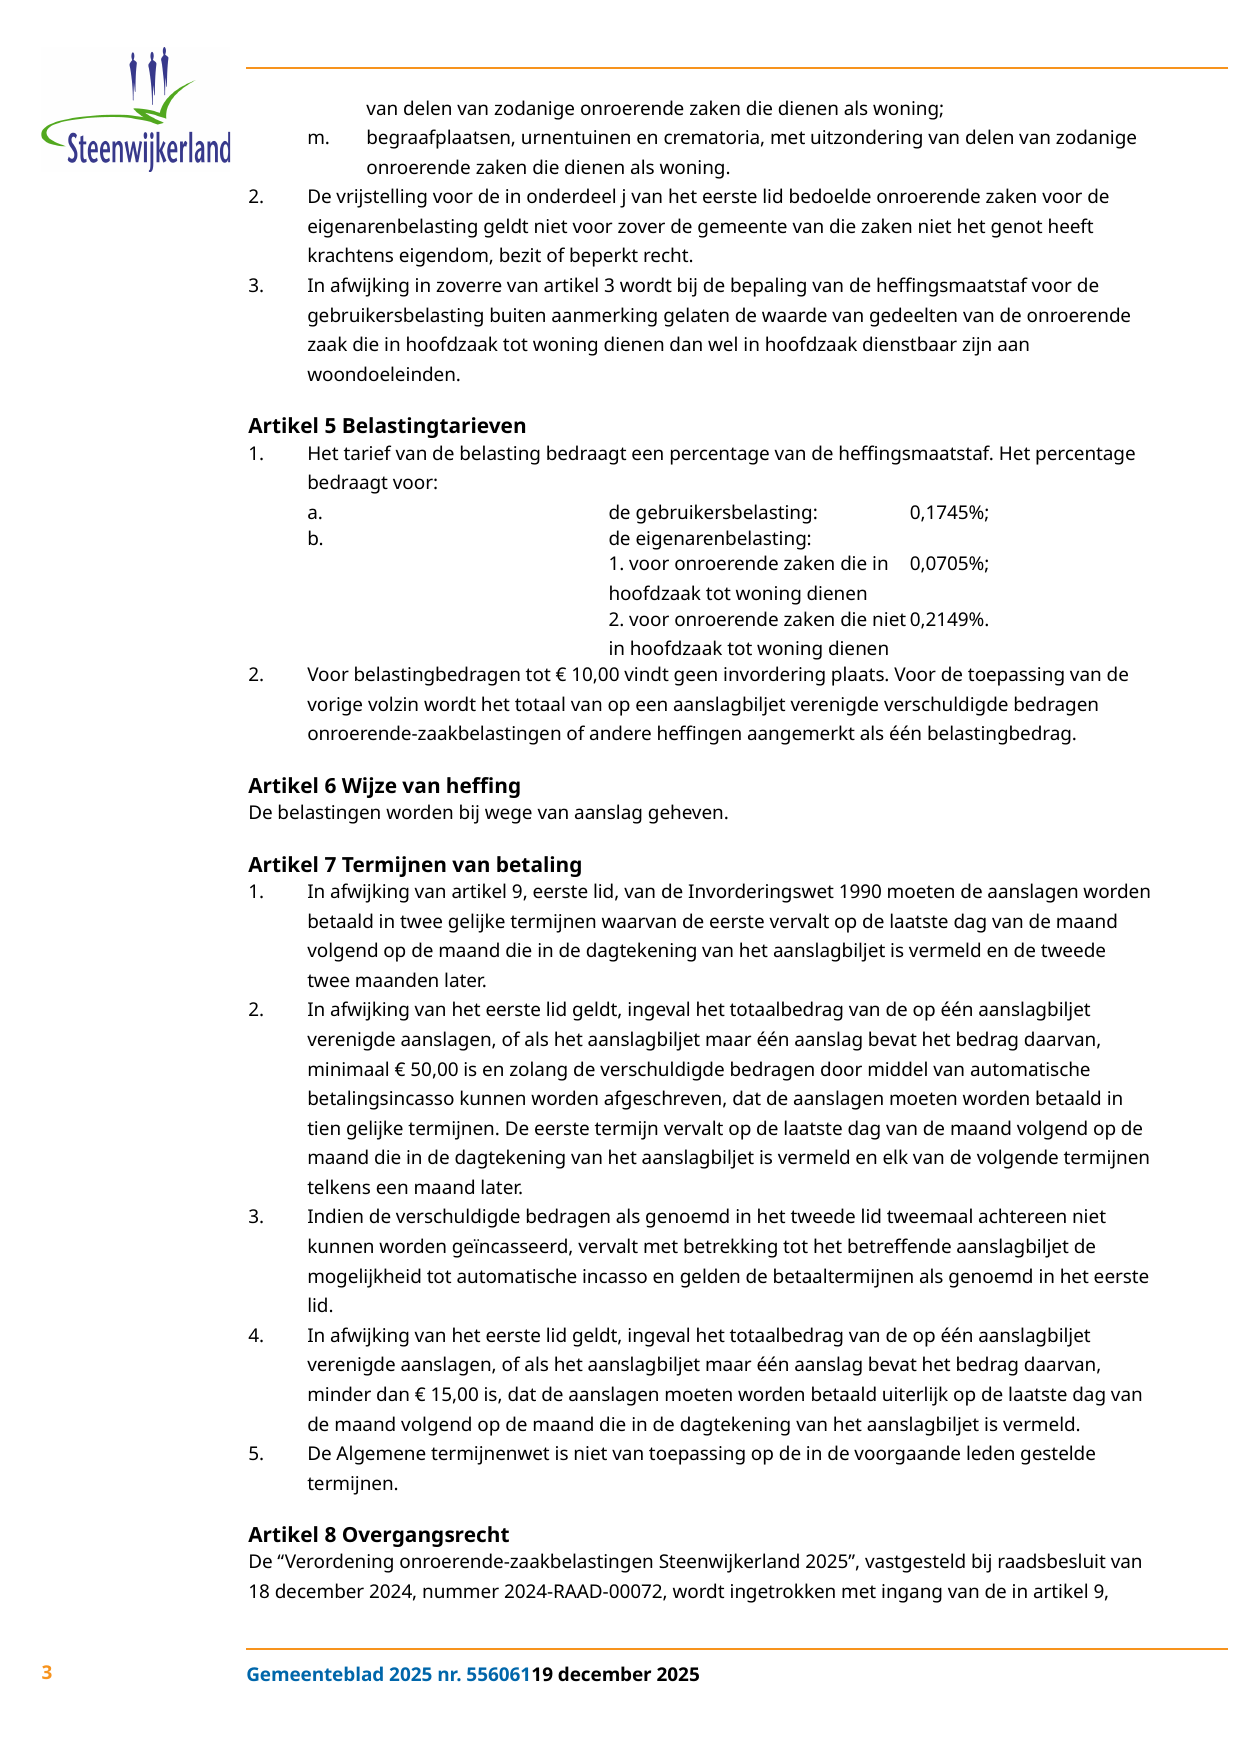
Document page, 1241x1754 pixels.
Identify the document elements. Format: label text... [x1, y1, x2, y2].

table_cell 0,2149%. [910, 606, 1211, 661]
table_cell [307, 606, 608, 661]
list In afwijking van het eerste lid geldt, ingeval het totaalbedrag van de op één aanslagbiljet verenigde aanslagen, of als het aanslagbiljet maar één aanslag bevat het bedrag daarvan, minimaal € 50,00 is en zolang de verschuldigde bedragen door middel van automatische betalingsincasso kunnen worden afgeschreven, dat de aanslagen moeten worden betaald in tien gelijke termijnen. De eerste termijn vervalt op de laatste dag van de maand volgend op de maand die in de dagtekening van het aanslagbiljet is vermeld en elk van de volgende termijnen telkens een maand later. [248, 997, 1152, 1200]
text Artikel 8 Overgangsrecht [248, 1520, 1152, 1549]
table_header a. [307, 499, 608, 525]
table_header 0,1745%; [910, 499, 1211, 525]
list Voor belastingbedragen tot € 10,00 vindt geen invordering plaats. Voor de toepassing van de vorige volzin wordt het totaal van op een aanslagbiljet verenigde verschuldigde bedragen onroerende-zaakbelastingen of andere heffingen aangemerkt als één belastingbedrag. [248, 661, 1152, 746]
text Artikel 7 Termijnen van betaling [248, 850, 1152, 878]
list In afwijking van artikel 9, eerste lid, van de Invorderingswet 1990 moeten de aanslagen worden betaald in twee gelijke termijnen waarvan de eerste vervalt op de laatste dag van de maand volgend op de maand die in de dagtekening van het aanslagbiljet is vermeld en de tweede twee maanden later. [248, 878, 1152, 993]
text De “Verordening onroerende-zaakbelastingen Steenwijkerland 2025”, vastgesteld bij raadsbesluit van 18 december 2024, nummer 2024-RAAD-00072, wordt ingetrokken met ingang van de in artikel 9, [248, 1549, 1152, 1604]
list Het tarief van de belasting bedraagt een percentage van de heffingsmaatstaf. Het percentage bedraagt voor: [248, 440, 1152, 495]
text Artikel 6 Wijze van heffing [248, 771, 1152, 799]
table_cell de eigenarenbelasting: [608, 525, 909, 551]
table_cell [910, 525, 1211, 551]
table_cell 2. voor onroerende zaken die niet in hoofdzaak tot woning dienen [608, 606, 909, 661]
list De Algemene termijnenwet is niet van toepassing op de in de voorgaande leden gestelde termijnen. [248, 1440, 1152, 1496]
list De vrijstelling voor de in onderdeel j van het eerste lid bedoelde onroerende zaken voor de eigenarenbelasting geldt niet voor zover de gemeente van die zaken niet het genot heeft krachtens eigendom, bezit of beperkt recht. [248, 183, 1152, 268]
list Indien de verschuldigde bedragen als genoemd in het tweede lid tweemaal achtereen niet kunnen worden geïncasseerd, vervalt met betrekking tot het betreffende aanslagbiljet de mogelijkheid tot automatische incasso en gelden de betaaltermijnen als genoemd in het eerste lid. [248, 1204, 1152, 1318]
list In afwijking in zoverre van artikel 3 wordt bij de bepaling van de heffingsmaatstaf voor de gebruikersbelasting buiten aanmerking gelaten de waarde van gedeelten van de onroerende zaak die in hoofdzaak tot woning dienen dan wel in hoofdzaak dienstbaar zijn aan woondoeleinden. [248, 272, 1152, 387]
text Artikel 5 Belastingtarieven [248, 411, 1152, 440]
table_cell [307, 551, 608, 606]
table_cell 1. voor onroerende zaken die in hoofdzaak tot woning dienen [608, 551, 909, 606]
picture [41, 47, 231, 172]
table_header de gebruikersbelasting: [608, 499, 909, 525]
table_cell 0,0705%; [910, 551, 1211, 606]
list In afwijking van het eerste lid geldt, ingeval het totaalbedrag van de op één aanslagbiljet verenigde aanslagen, of als het aanslagbiljet maar één aanslag bevat het bedrag daarvan, minder dan € 15,00 is, dat de aanslagen moeten worden betaald uiterlijk op de laatste dag van de maand volgend op de maand die in de dagtekening van het aanslagbiljet is vermeld. [248, 1322, 1152, 1436]
list van delen van zodanige onroerende zaken die dienen als woning; [307, 95, 1152, 121]
text De belastingen worden bij wege van aanslag geheven. [248, 799, 1152, 825]
table_cell b. [307, 525, 608, 551]
list begraafplaatsen, urnentuinen en crematoria, met uitzondering van delen van zodanige onroerende zaken die dienen als woning. [307, 124, 1152, 180]
